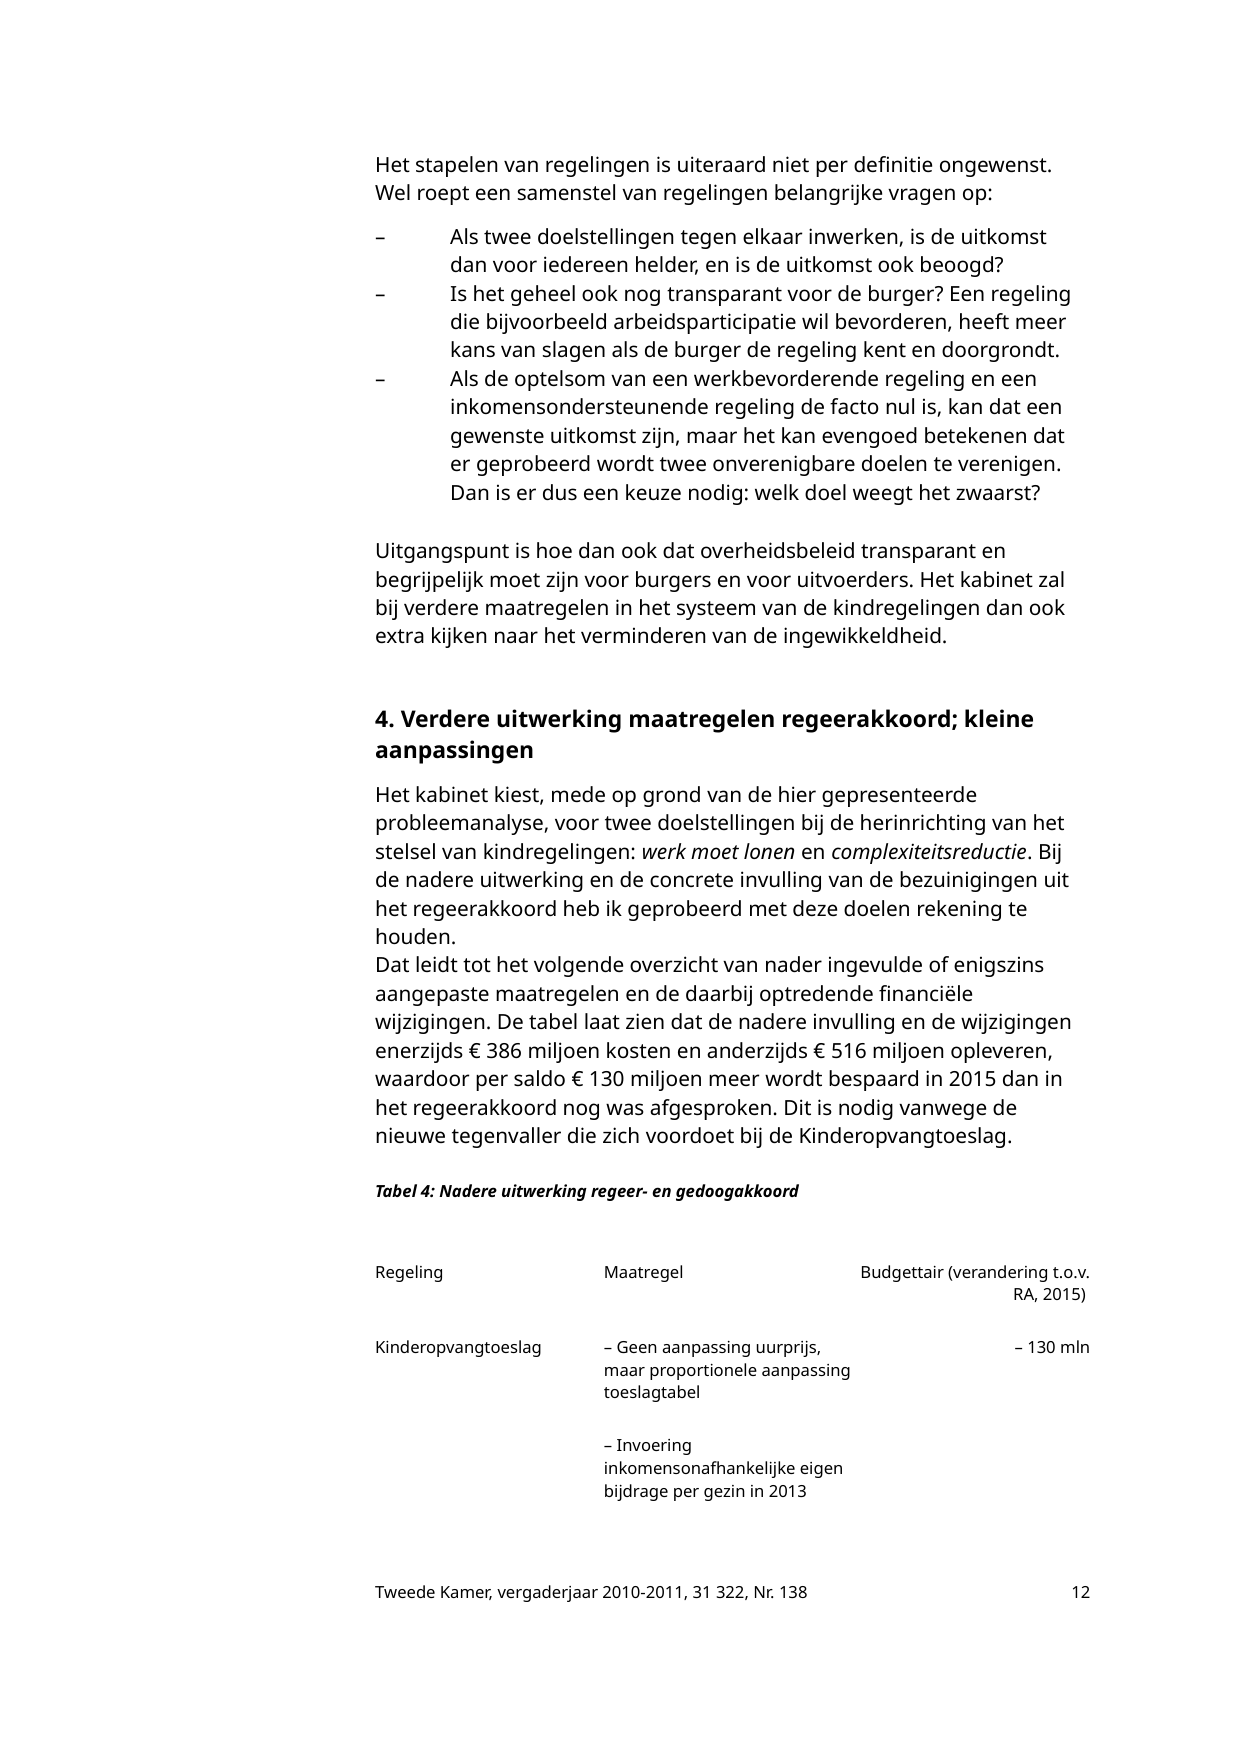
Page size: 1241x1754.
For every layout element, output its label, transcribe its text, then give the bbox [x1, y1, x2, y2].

text Uitgangspunt is hoe dan ook dat overheidsbeleid transparant en begrijpelijk moet zijn voor burgers en voor uitvoerders. Het kabinet zal bij verdere maatregelen in het systeem van de kindregelingen dan ook extra kijken naar het verminderen van de ingewikkeldheid. [375, 536, 1090, 650]
text Dat leidt tot het volgende overzicht van nader ingevulde of enigszins aangepaste maatregelen en de daarbij optredende financiële wijzigingen. De tabel laat zien dat de nadere invulling en de wijzigingen enerzijds € 386 miljoen kosten en anderzijds € 516 miljoen opleveren, waardoor per saldo € 130 miljoen meer wordt bespaard in 2015 dan in het regeerakkoord nog was afgesproken. Dit is nodig vanwege de nieuwe tegenvaller die zich voordoet bij de Kinderopvangtoeslag. [375, 951, 1090, 1150]
subtitle 4. Verdere uitwerking maatregelen regeerakkoord; kleine aanpassingen [375, 702, 1090, 765]
table_header Maatregel [604, 1260, 854, 1336]
text Het stapelen van regelingen is uiteraard niet per definitie ongewenst. Wel roept een samenstel van regelingen belangrijke vragen op: [375, 150, 1090, 207]
table_header Regeling [375, 1260, 604, 1336]
text Het kabinet kiest, mede op grond van de hier gepresenteerde probleemanalyse, voor twee doelstellingen bij de herinrichting van het stelsel van kindregelingen: werk moet lonen en complexiteitsreductie. Bij de nadere uitwerking en de concrete invulling van de bezuinigingen uit het regeerakkoord heb ik geprobeerd met deze doelen rekening te houden. [375, 780, 1090, 951]
list Is het geheel ook nog transparant voor de burger? Een regeling die bijvoorbeeld arbeidsparticipatie wil bevorderen, heeft meer kans van slagen als de burger de regeling kent en doorgrondt. [375, 279, 1090, 364]
list Als de optelsom van een werkbevorderende regeling en een inkomensondersteunende regeling de facto nul is, kan dat een gewenste uitkomst zijn, maar het kan evengoed betekenen dat er geprobeerd wordt twee onverenigbare doelen te verenigen. Dan is er dus een keuze nodig: welk doel weegt het zwaarst? [375, 364, 1090, 506]
table_cell – Geen aanpassing uurprijs, maar proportionele aanpassing toeslagtabel – Invoering inkomensonafhankelijke eigen bijdrage per gezin in 2013 [604, 1336, 854, 1532]
list Als twee doelstellingen tegen elkaar inwerken, is de uitkomst dan voor iedereen helder, en is de uitkomst ook beoogd? [375, 222, 1090, 279]
table_cell Kinderopvangtoeslag [375, 1336, 604, 1532]
text Tabel 4: Nadere uitwerking regeer- en gedoogakkoord [375, 1180, 1090, 1202]
table_cell – 130 mln [854, 1336, 1090, 1532]
table_header Budgettair (verandering t.o.v. RA, 2015) [854, 1260, 1090, 1336]
